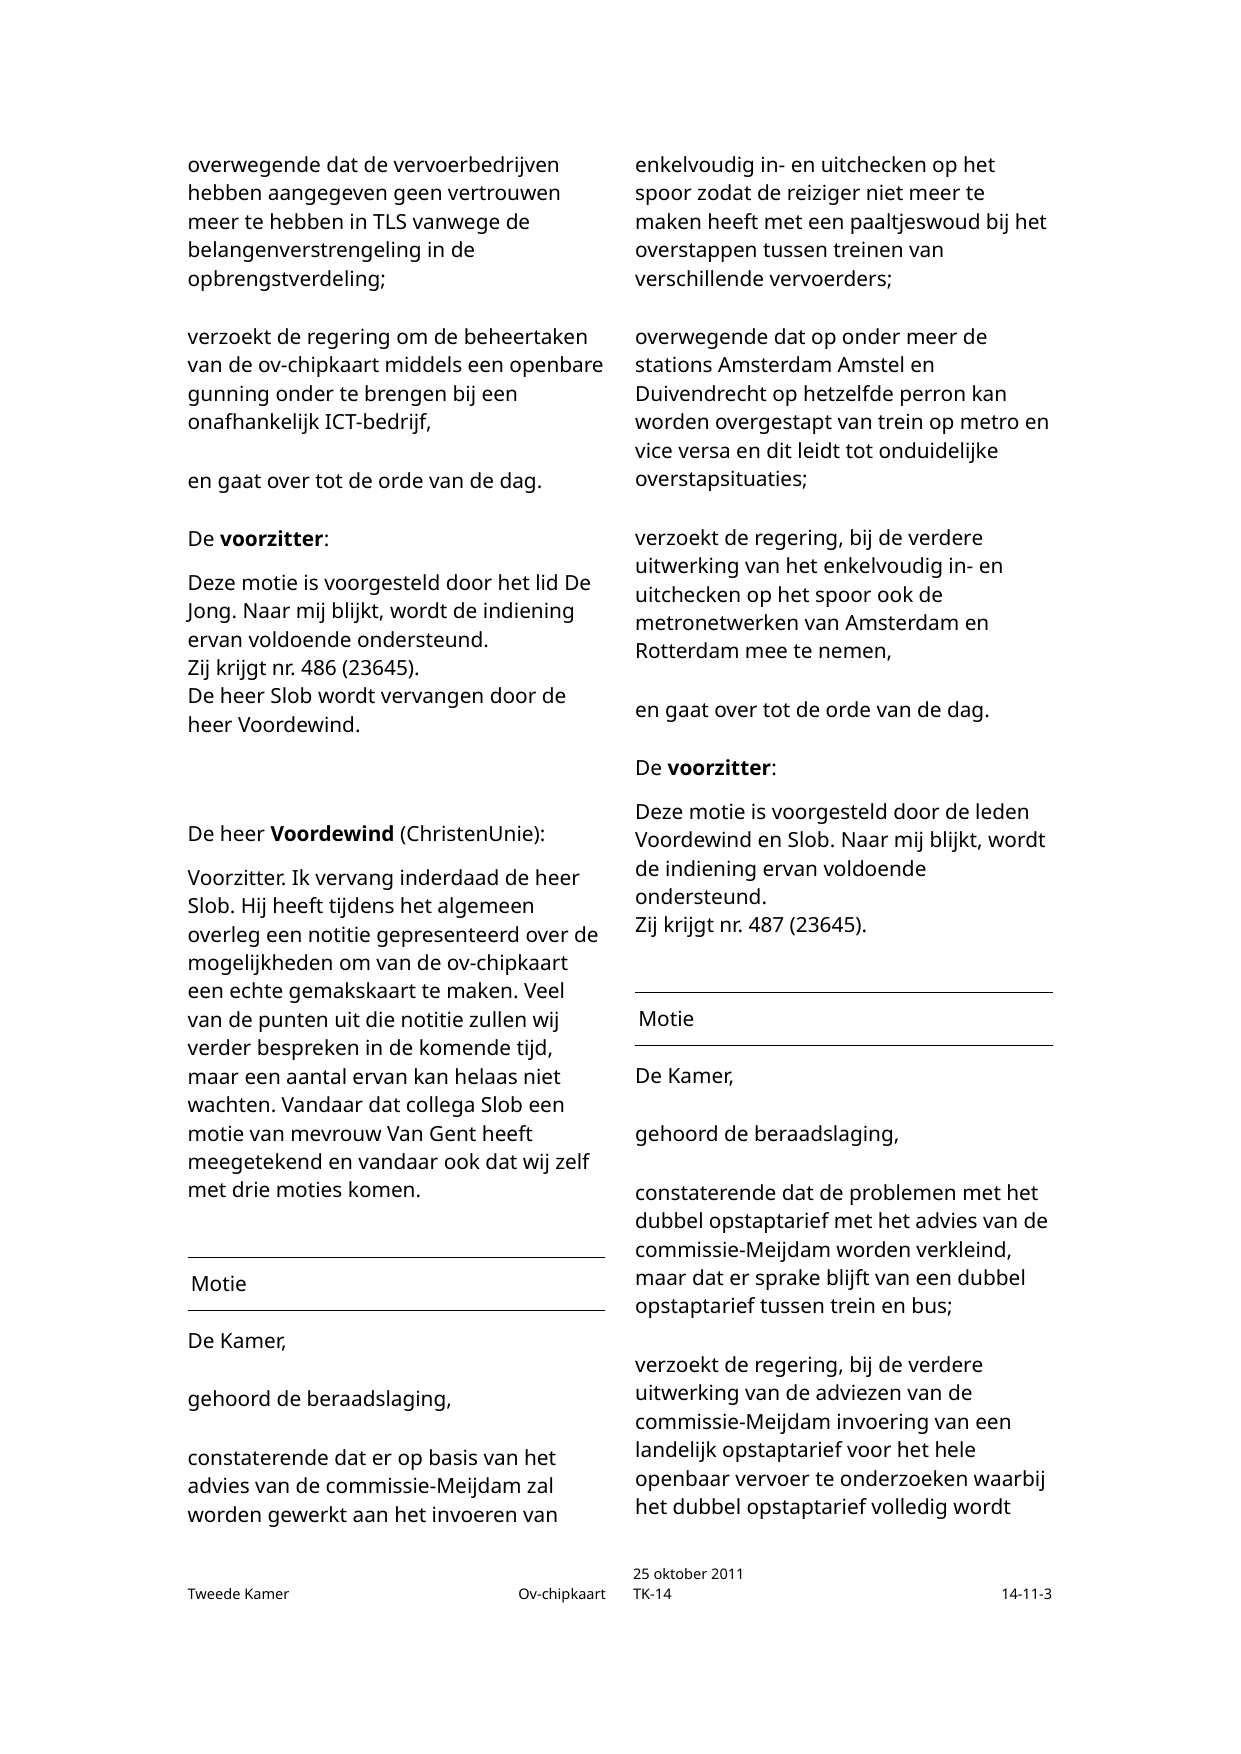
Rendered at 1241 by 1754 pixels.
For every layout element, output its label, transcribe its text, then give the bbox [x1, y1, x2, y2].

text gehoord de beraadslaging, [635, 1119, 1053, 1148]
text verzoekt de regering om de beheertaken van de ov-chipkaart middels een openbare gunning onder te brengen bij een onafhankelijk ICT-bedrijf, [187, 322, 605, 436]
text Zij krijgt nr. 486 (23645). [187, 653, 605, 682]
text Voorzitter. Ik vervang inderdaad de heer Slob. Hij heeft tijdens het algemeen overleg een notitie gepresenteerd over de mogelijkheden om van de ov-chipkaart een echte gemakskaart te maken. Veel van de punten uit die notitie zullen wij verder bespreken in de komende tijd, maar een aantal ervan kan helaas niet wachten. Vandaar dat collega Slob een motie van mevrouw Van Gent heeft meegetekend en vandaar ook dat wij zelf met drie moties komen. [187, 863, 605, 1204]
text gehoord de beraadslaging, [187, 1384, 605, 1413]
text De Kamer, [187, 1326, 605, 1354]
subtitle Motie [635, 993, 1053, 1045]
text Deze motie is voorgesteld door de leden Voordewind en Slob. Naar mij blijkt, wordt de indiening ervan voldoende ondersteund. [635, 797, 1053, 911]
text verzoekt de regering, bij de verdere uitwerking van het enkelvoudig in- en uitchecken op het spoor ook de metronetwerken van Amsterdam en Rotterdam mee te nemen, [635, 523, 1053, 665]
subtitle Motie [187, 1258, 605, 1311]
text overwegende dat de vervoerbedrijven hebben aangegeven geen vertrouwen meer te hebben in TLS vanwege de belangenverstrengeling in de opbrengstverdeling; [187, 150, 605, 292]
text en gaat over tot de orde van de dag. [187, 466, 605, 494]
text De voorzitter: [635, 753, 1053, 782]
text enkelvoudig in- en uitchecken op het spoor zodat de reiziger niet meer te maken heeft met een paaltjeswoud bij het overstappen tussen treinen van verschillende vervoerders; [635, 150, 1053, 292]
text  [187, 768, 605, 797]
text De Kamer, [635, 1061, 1053, 1089]
text verzoekt de regering, bij de verdere uitwerking van de adviezen van de commissie-Meijdam invoering van een landelijk opstaptarief voor het hele openbaar vervoer te onderzoeken waarbij het dubbel opstaptarief volledig wordt [635, 1350, 1053, 1521]
text De voorzitter: [187, 524, 605, 553]
text constaterende dat er op basis van het advies van de commissie-Meijdam zal worden gewerkt aan het invoeren van [187, 1443, 605, 1528]
text Zij krijgt nr. 487 (23645). [635, 911, 1053, 939]
text constaterende dat de problemen met het dubbel opstaptarief met het advies van de commissie-Meijdam worden verkleind, maar dat er sprake blijft van een dubbel opstaptarief tussen trein en bus; [635, 1178, 1053, 1320]
text De heer Slob wordt vervangen door de heer Voordewind. [187, 682, 605, 738]
text overwegende dat op onder meer de stations Amsterdam Amstel en Duivendrecht op hetzelfde perron kan worden overgestapt van trein op metro en vice versa en dit leidt tot onduidelijke overstapsituaties; [635, 322, 1053, 493]
text en gaat over tot de orde van de dag. [635, 695, 1053, 723]
text Deze motie is voorgesteld door het lid De Jong. Naar mij blijkt, wordt de indiening ervan voldoende ondersteund. [187, 568, 605, 653]
text De heer Voordewind (ChristenUnie): [187, 819, 605, 848]
